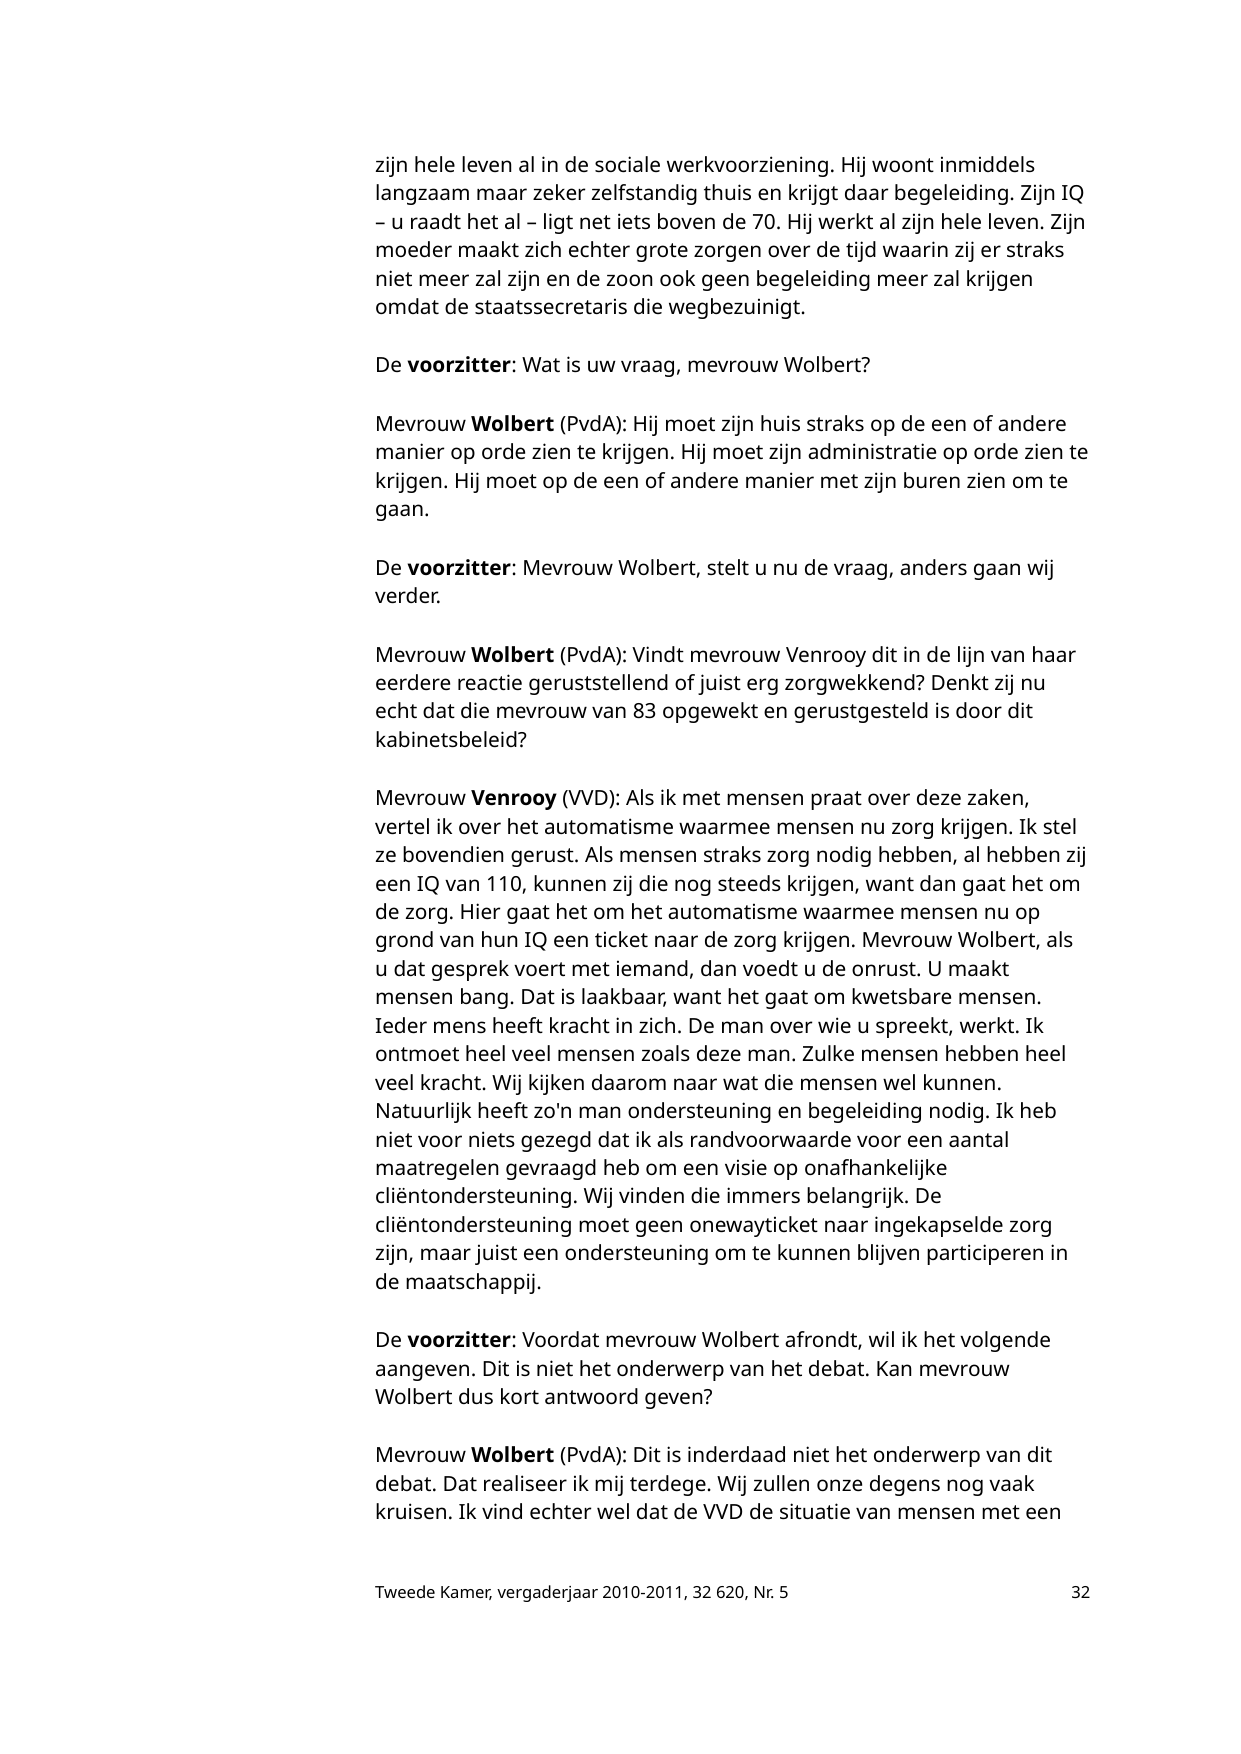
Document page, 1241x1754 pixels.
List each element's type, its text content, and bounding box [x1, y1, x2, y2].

text zijn hele leven al in de sociale werkvoorziening. Hij woont inmiddels langzaam maar zeker zelfstandig thuis en krijgt daar begeleiding. Zijn IQ – u raadt het al – ligt net iets boven de 70. Hij werkt al zijn hele leven. Zijn moeder maakt zich echter grote zorgen over de tijd waarin zij er straks niet meer zal zijn en de zoon ook geen begeleiding meer zal krijgen omdat de staatssecretaris die wegbezuinigt. [375, 150, 1090, 321]
text Mevrouw Wolbert (PvdA): Dit is inderdaad niet het onderwerp van dit debat. Dat realiseer ik mij terdege. Wij zullen onze degens nog vaak kruisen. Ik vind echter wel dat de VVD de situatie van mensen met een [375, 1441, 1090, 1526]
text Mevrouw Venrooy (VVD): Als ik met mensen praat over deze zaken, vertel ik over het automatisme waarmee mensen nu zorg krijgen. Ik stel ze bovendien gerust. Als mensen straks zorg nodig hebben, al hebben zij een IQ van 110, kunnen zij die nog steeds krijgen, want dan gaat het om de zorg. Hier gaat het om het automatisme waarmee mensen nu op grond van hun IQ een ticket naar de zorg krijgen. Mevrouw Wolbert, als u dat gesprek voert met iemand, dan voedt u de onrust. U maakt mensen bang. Dat is laakbaar, want het gaat om kwetsbare mensen. Ieder mens heeft kracht in zich. De man over wie u spreekt, werkt. Ik ontmoet heel veel mensen zoals deze man. Zulke mensen hebben heel veel kracht. Wij kijken daarom naar wat die mensen wel kunnen. Natuurlijk heeft zo'n man ondersteuning en begeleiding nodig. Ik heb niet voor niets gezegd dat ik als randvoorwaarde voor een aantal maatregelen gevraagd heb om een visie op onafhankelijke cliëntondersteuning. Wij vinden die immers belangrijk. De cliëntondersteuning moet geen onewayticket naar ingekapselde zorg zijn, maar juist een ondersteuning om te kunnen blijven participeren in de maatschappij. [375, 783, 1090, 1295]
text Mevrouw Wolbert (PvdA): Hij moet zijn huis straks op de een of andere manier op orde zien te krijgen. Hij moet zijn administratie op orde zien te krijgen. Hij moet op de een of andere manier met zijn buren zien om te gaan. [375, 409, 1090, 523]
text De voorzitter: Mevrouw Wolbert, stelt u nu de vraag, anders gaan wij verder. [375, 553, 1090, 610]
text Mevrouw Wolbert (PvdA): Vindt mevrouw Venrooy dit in de lijn van haar eerdere reactie geruststellend of juist erg zorgwekkend? Denkt zij nu echt dat die mevrouw van 83 opgewekt en gerustgesteld is door dit kabinetsbeleid? [375, 640, 1090, 753]
text De voorzitter: Voordat mevrouw Wolbert afrondt, wil ik het volgende aangeven. Dit is niet het onderwerp van het debat. Kan mevrouw Wolbert dus kort antwoord geven? [375, 1325, 1090, 1411]
text De voorzitter: Wat is uw vraag, mevrouw Wolbert? [375, 351, 1090, 379]
